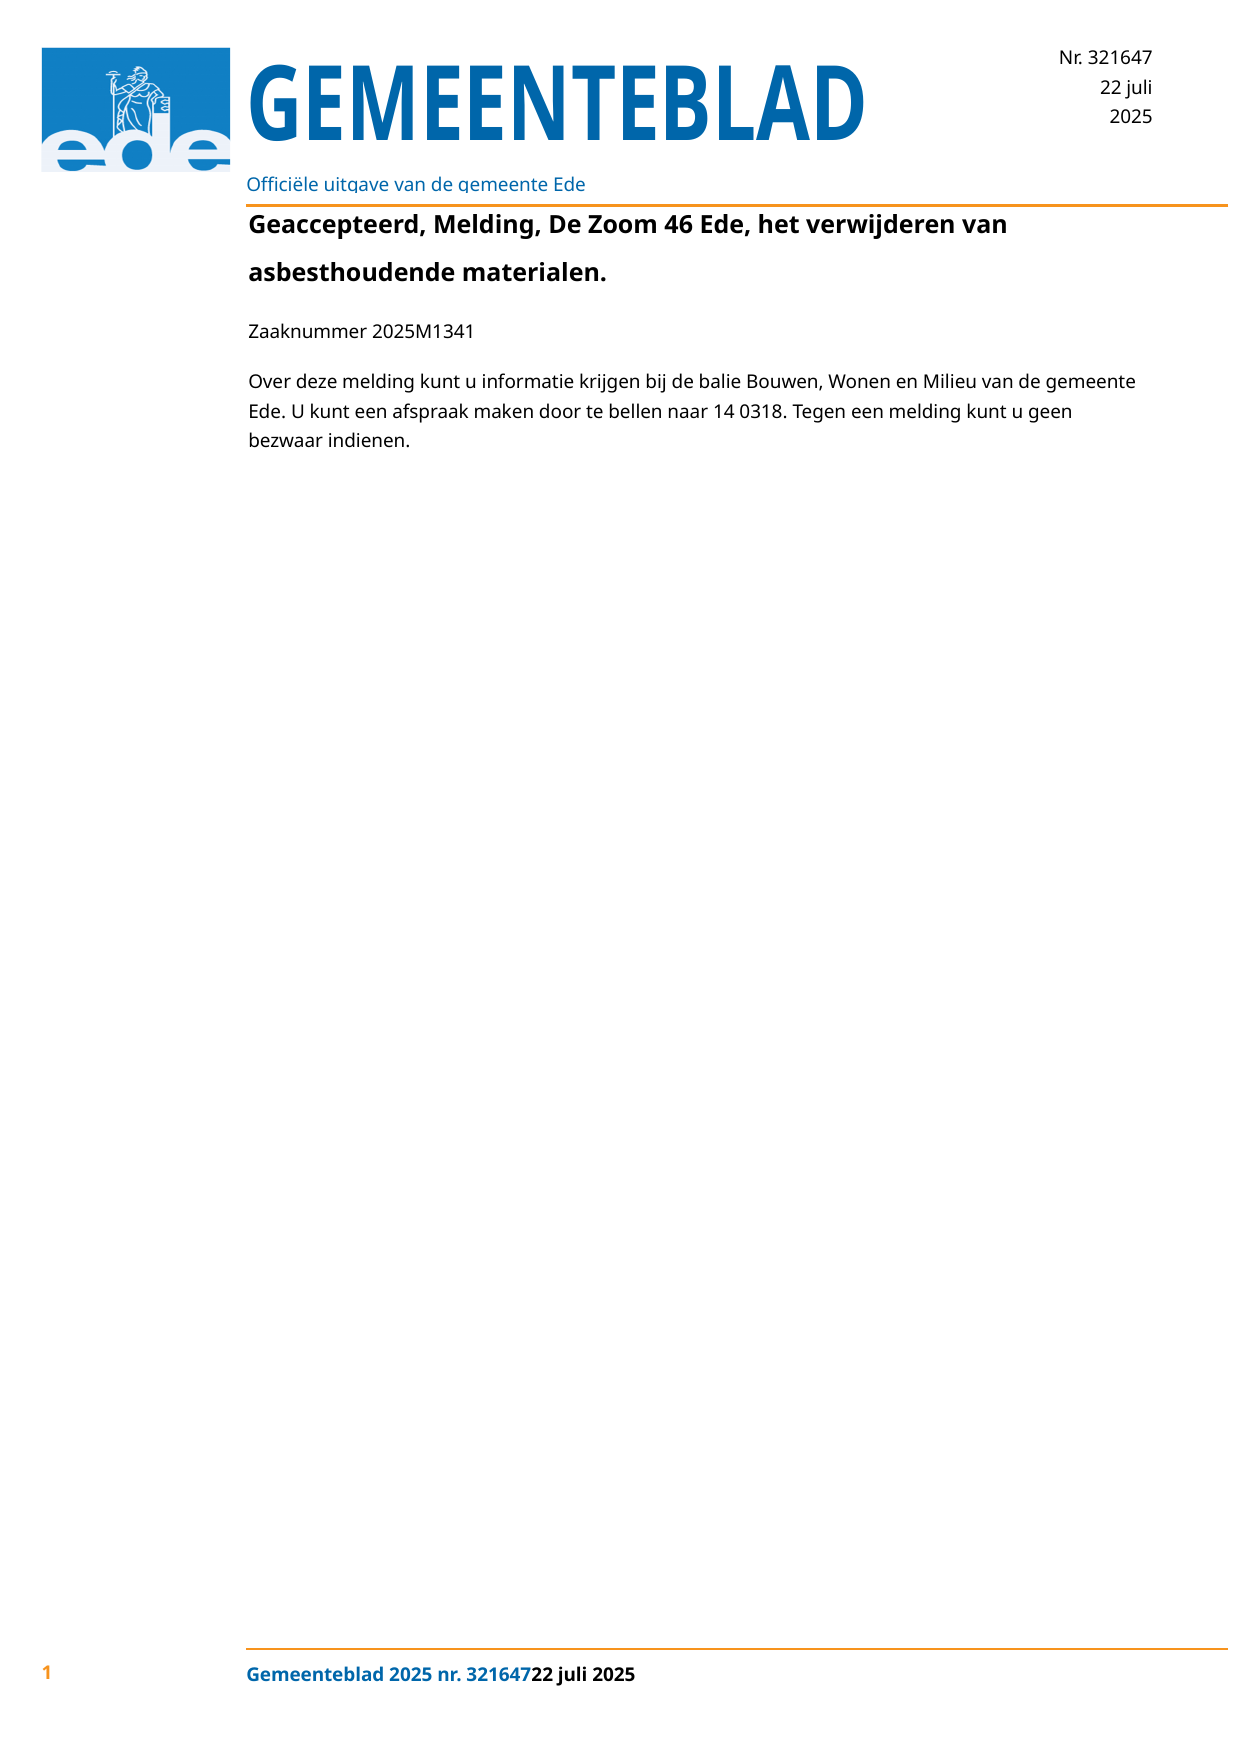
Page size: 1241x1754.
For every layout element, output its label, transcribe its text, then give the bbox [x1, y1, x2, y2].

text Geaccepteerd, Melding, De Zoom 46 Ede, het verwijderen van asbesthoudende materialen. [248, 207, 1152, 288]
text Over deze melding kunt u informatie krijgen bij de balie Bouwen, Wonen en Milieu van de gemeente Ede. U kunt een afspraak maken door te bellen naar 14 0318. Tegen een melding kunt u geen bezwaar indienen. [248, 368, 1152, 453]
text Zaaknummer 2025M1341 [248, 318, 1152, 344]
picture [41, 47, 231, 172]
